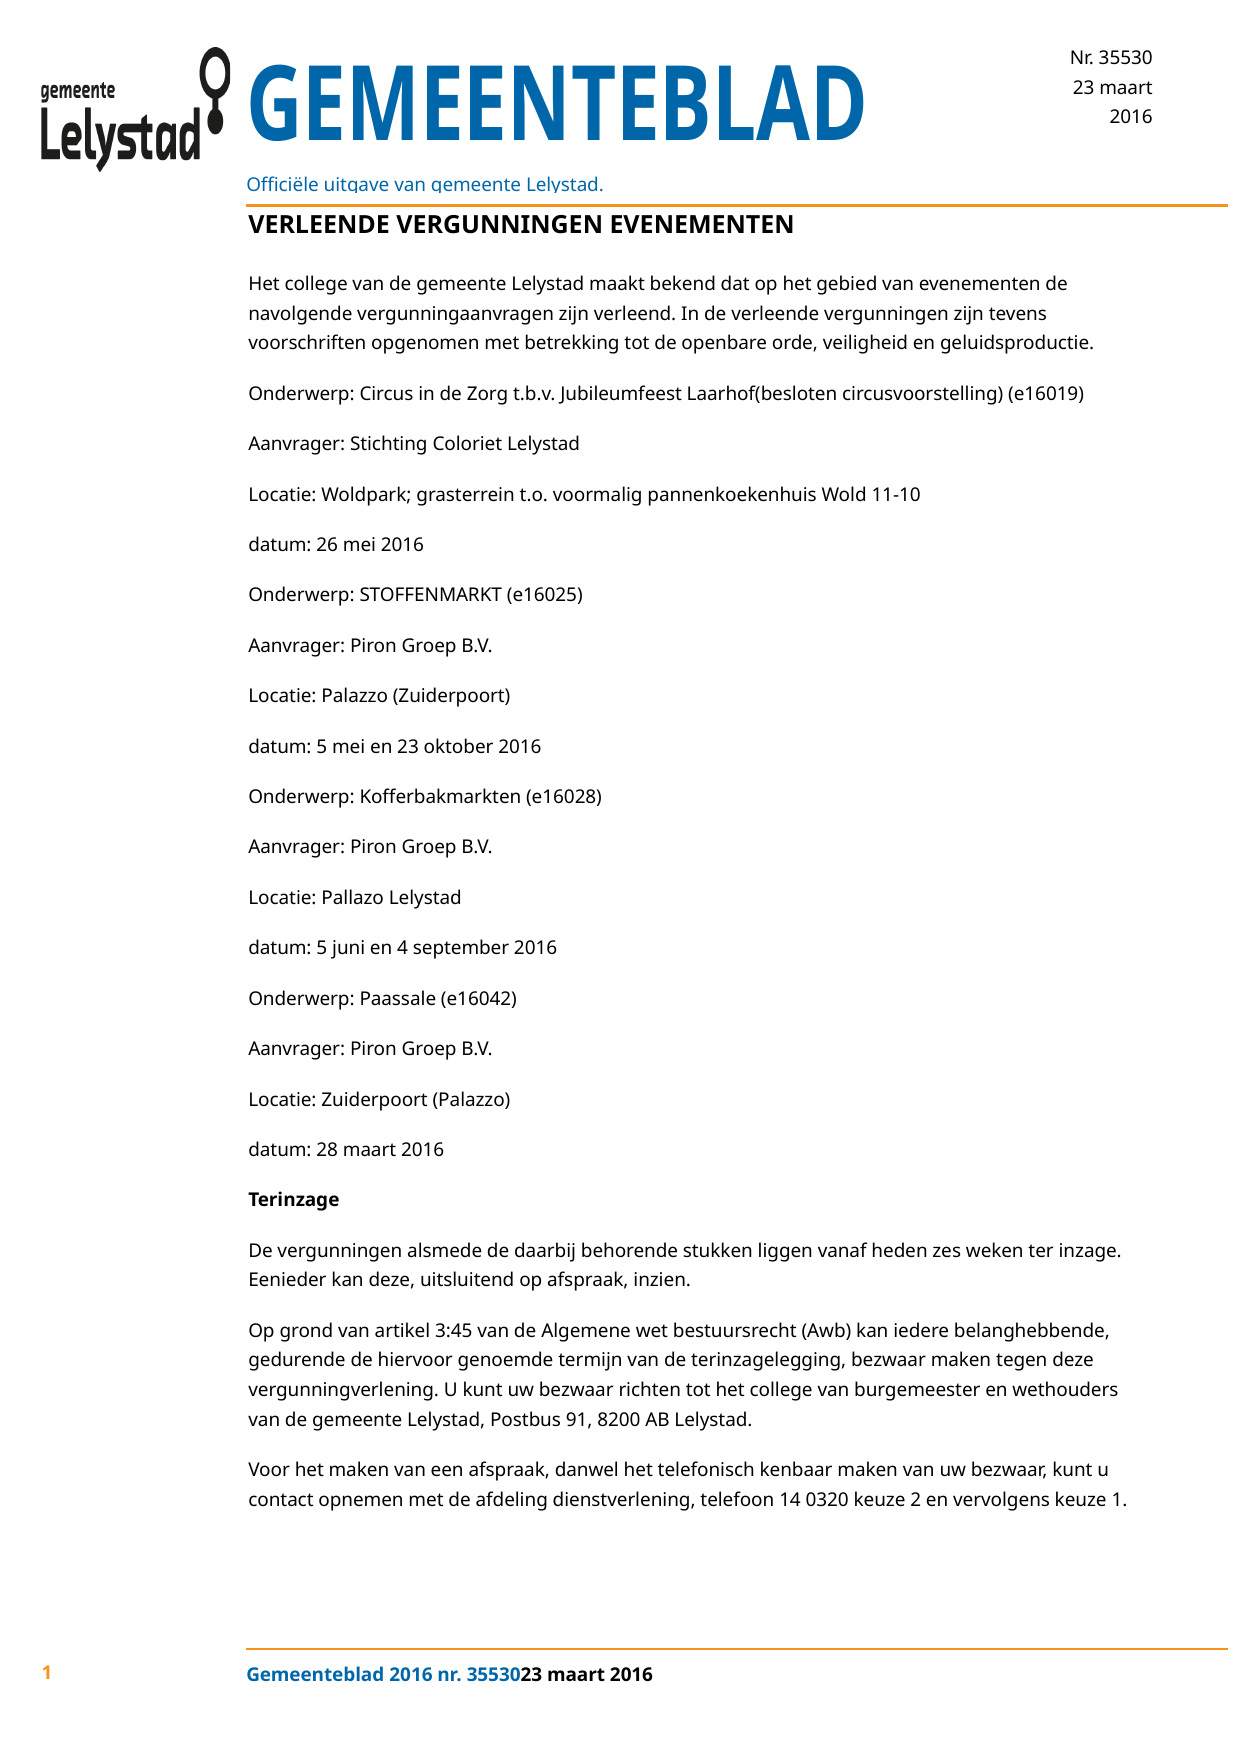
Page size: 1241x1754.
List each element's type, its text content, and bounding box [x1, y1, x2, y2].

text Locatie: Pallazo Lelystad [248, 884, 1152, 910]
text Aanvrager: Piron Groep B.V. [248, 632, 1152, 658]
text Onderwerp: Paassale (e16042) [248, 985, 1152, 1011]
text datum: 28 maart 2016 [248, 1136, 1152, 1162]
text Locatie: Palazzo (Zuiderpoort) [248, 682, 1152, 708]
text Locatie: Woldpark; grasterrein t.o. voormalig pannenkoekenhuis Wold 11-10 [248, 481, 1152, 506]
text Aanvrager: Stichting Coloriet Lelystad [248, 430, 1152, 456]
text Aanvrager: Piron Groep B.V. [248, 834, 1152, 859]
text Aanvrager: Piron Groep B.V. [248, 1035, 1152, 1061]
text Onderwerp: Circus in de Zorg t.b.v. Jubileumfeest Laarhof(besloten circusvoorstelling) (e16019) [248, 380, 1152, 406]
text datum: 5 juni en 4 september 2016 [248, 934, 1152, 960]
text Het college van de gemeente Lelystad maakt bekend dat op het gebied van evenementen de navolgende vergunningaanvragen zijn verleend. In de verleende vergunningen zijn tevens voorschriften opgenomen met betrekking tot de openbare orde, veiligheid en geluidsproductie. [248, 270, 1152, 355]
text Onderwerp: STOFFENMARKT (e16025) [248, 582, 1152, 607]
picture [41, 47, 231, 172]
text datum: 26 mei 2016 [248, 531, 1152, 557]
text Voor het maken van een afspraak, danwel het telefonisch kenbaar maken van uw bezwaar, kunt u contact opnemen met de afdeling dienstverlening, telefoon 14 0320 keuze 2 en vervolgens keuze 1. [248, 1456, 1152, 1511]
text VERLEENDE VERGUNNINGEN EVENEMENTEN [248, 207, 1152, 241]
text Onderwerp: Kofferbakmarkten (e16028) [248, 783, 1152, 809]
text Terinzage [248, 1187, 1152, 1212]
text Op grond van artikel 3:45 van de Algemene wet bestuursrecht (Awb) kan iedere belanghebbende, gedurende de hiervoor genoemde termijn van de terinzagelegging, bezwaar maken tegen deze vergunningverlening. U kunt uw bezwaar richten tot het college van burgemeester en wethouders van de gemeente Lelystad, Postbus 91, 8200 AB Lelystad. [248, 1317, 1152, 1431]
text datum: 5 mei en 23 oktober 2016 [248, 733, 1152, 758]
text De vergunningen alsmede de daarbij behorende stukken liggen vanaf heden zes weken ter inzage. Eenieder kan deze, uitsluitend op afspraak, inzien. [248, 1237, 1152, 1292]
text Locatie: Zuiderpoort (Palazzo) [248, 1086, 1152, 1111]
